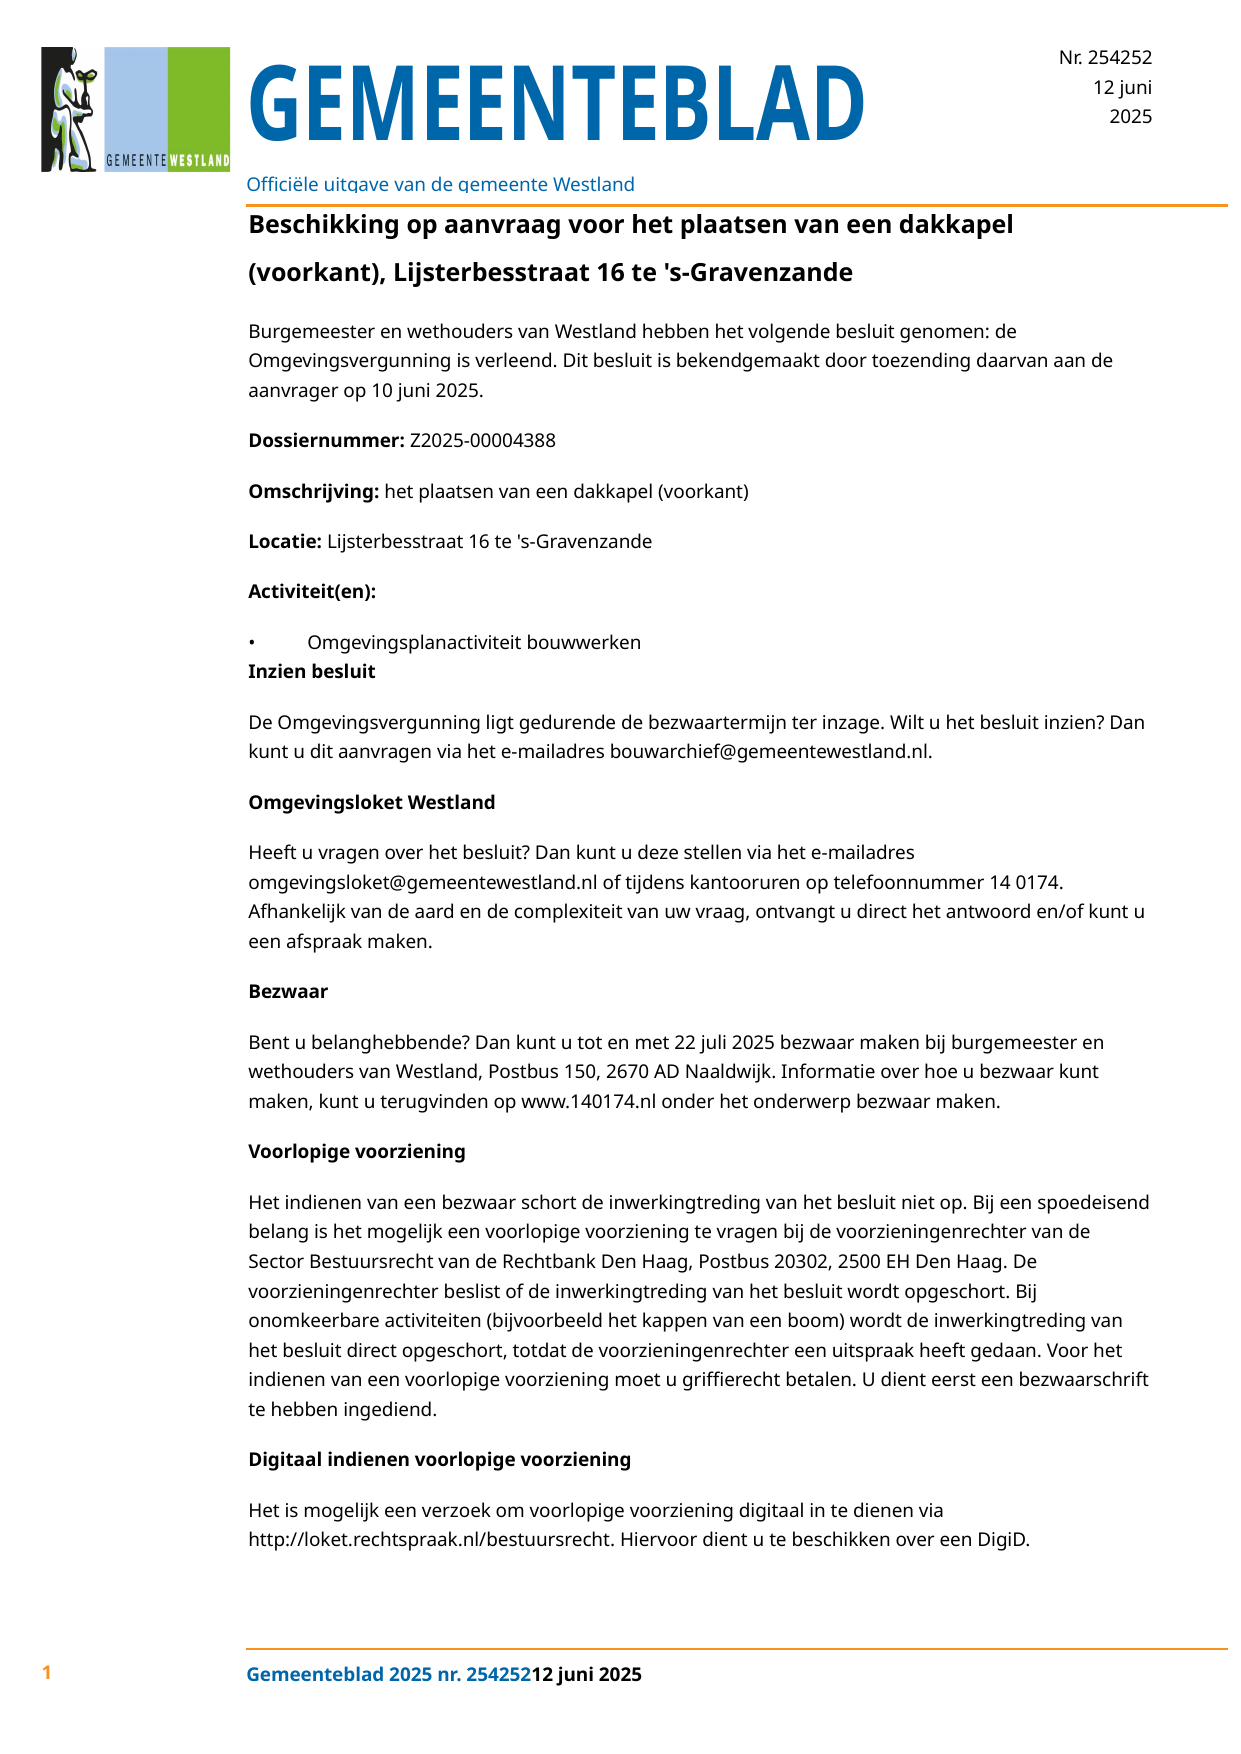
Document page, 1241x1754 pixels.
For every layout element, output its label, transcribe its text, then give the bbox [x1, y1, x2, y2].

text Digitaal indienen voorlopige voorziening [248, 1447, 1152, 1472]
text Dossiernummer: Z2025-00004388 [248, 427, 1152, 453]
text Omschrijving: het plaatsen van een dakkapel (voorkant) [248, 478, 1152, 504]
list Omgevingsplanactiviteit bouwwerken [248, 629, 1152, 655]
text Voorlopige voorziening [248, 1139, 1152, 1164]
text Bent u belanghebbende? Dan kunt u tot en met 22 juli 2025 bezwaar maken bij burgemeester en wethouders van Westland, Postbus 150, 2670 AD Naaldwijk. Informatie over hoe u bezwaar kunt maken, kunt u terugvinden op www.140174.nl onder het onderwerp bezwaar maken. [248, 1029, 1152, 1114]
text Inzien besluit [248, 659, 1152, 684]
text Beschikking op aanvraag voor het plaatsen van een dakkapel (voorkant), Lijsterbesstraat 16 te 's-Gravenzande [248, 207, 1152, 288]
text Het is mogelijk een verzoek om voorlopige voorziening digitaal in te dienen via http://loket.rechtspraak.nl/bestuursrecht. Hiervoor dient u te beschikken over een DigiD. [248, 1497, 1152, 1552]
text Burgemeester en wethouders van Westland hebben het volgende besluit genomen: de Omgevingsvergunning is verleend. Dit besluit is bekendgemaakt door toezending daarvan aan de aanvrager op 10 juni 2025. [248, 318, 1152, 403]
text Omgevingsloket Westland [248, 789, 1152, 815]
picture [41, 47, 231, 172]
text Het indienen van een bezwaar schort de inwerkingtreding van het besluit niet op. Bij een spoedeisend belang is het mogelijk een voorlopige voorziening te vragen bij de voorzieningenrechter van de Sector Bestuursrecht van de Rechtbank Den Haag, Postbus 20302, 2500 EH Den Haag. De voorzieningenrechter beslist of de inwerkingtreding van het besluit wordt opgeschort. Bij onomkeerbare activiteiten (bijvoorbeeld het kappen van een boom) wordt de inwerkingtreding van het besluit direct opgeschort, totdat de voorzieningenrechter een uitspraak heeft gedaan. Voor het indienen van een voorlopige voorziening moet u griffierecht betalen. U dient eerst een bezwaarschrift te hebben ingediend. [248, 1189, 1152, 1422]
text Bezwaar [248, 979, 1152, 1004]
text Activiteit(en): [248, 579, 1152, 604]
text Heeft u vragen over het besluit? Dan kunt u deze stellen via het e-mailadres omgevingsloket@gemeentewestland.nl of tijdens kantooruren op telefoonnummer 14 0174. Afhankelijk van de aard en de complexiteit van uw vraag, ontvangt u direct het antwoord en/of kunt u een afspraak maken. [248, 839, 1152, 954]
text Locatie: Lijsterbesstraat 16 te 's-Gravenzande [248, 528, 1152, 554]
text De Omgevingsvergunning ligt gedurende de bezwaartermijn ter inzage. Wilt u het besluit inzien? Dan kunt u dit aanvragen via het e-mailadres bouwarchief@gemeentewestland.nl. [248, 709, 1152, 764]
